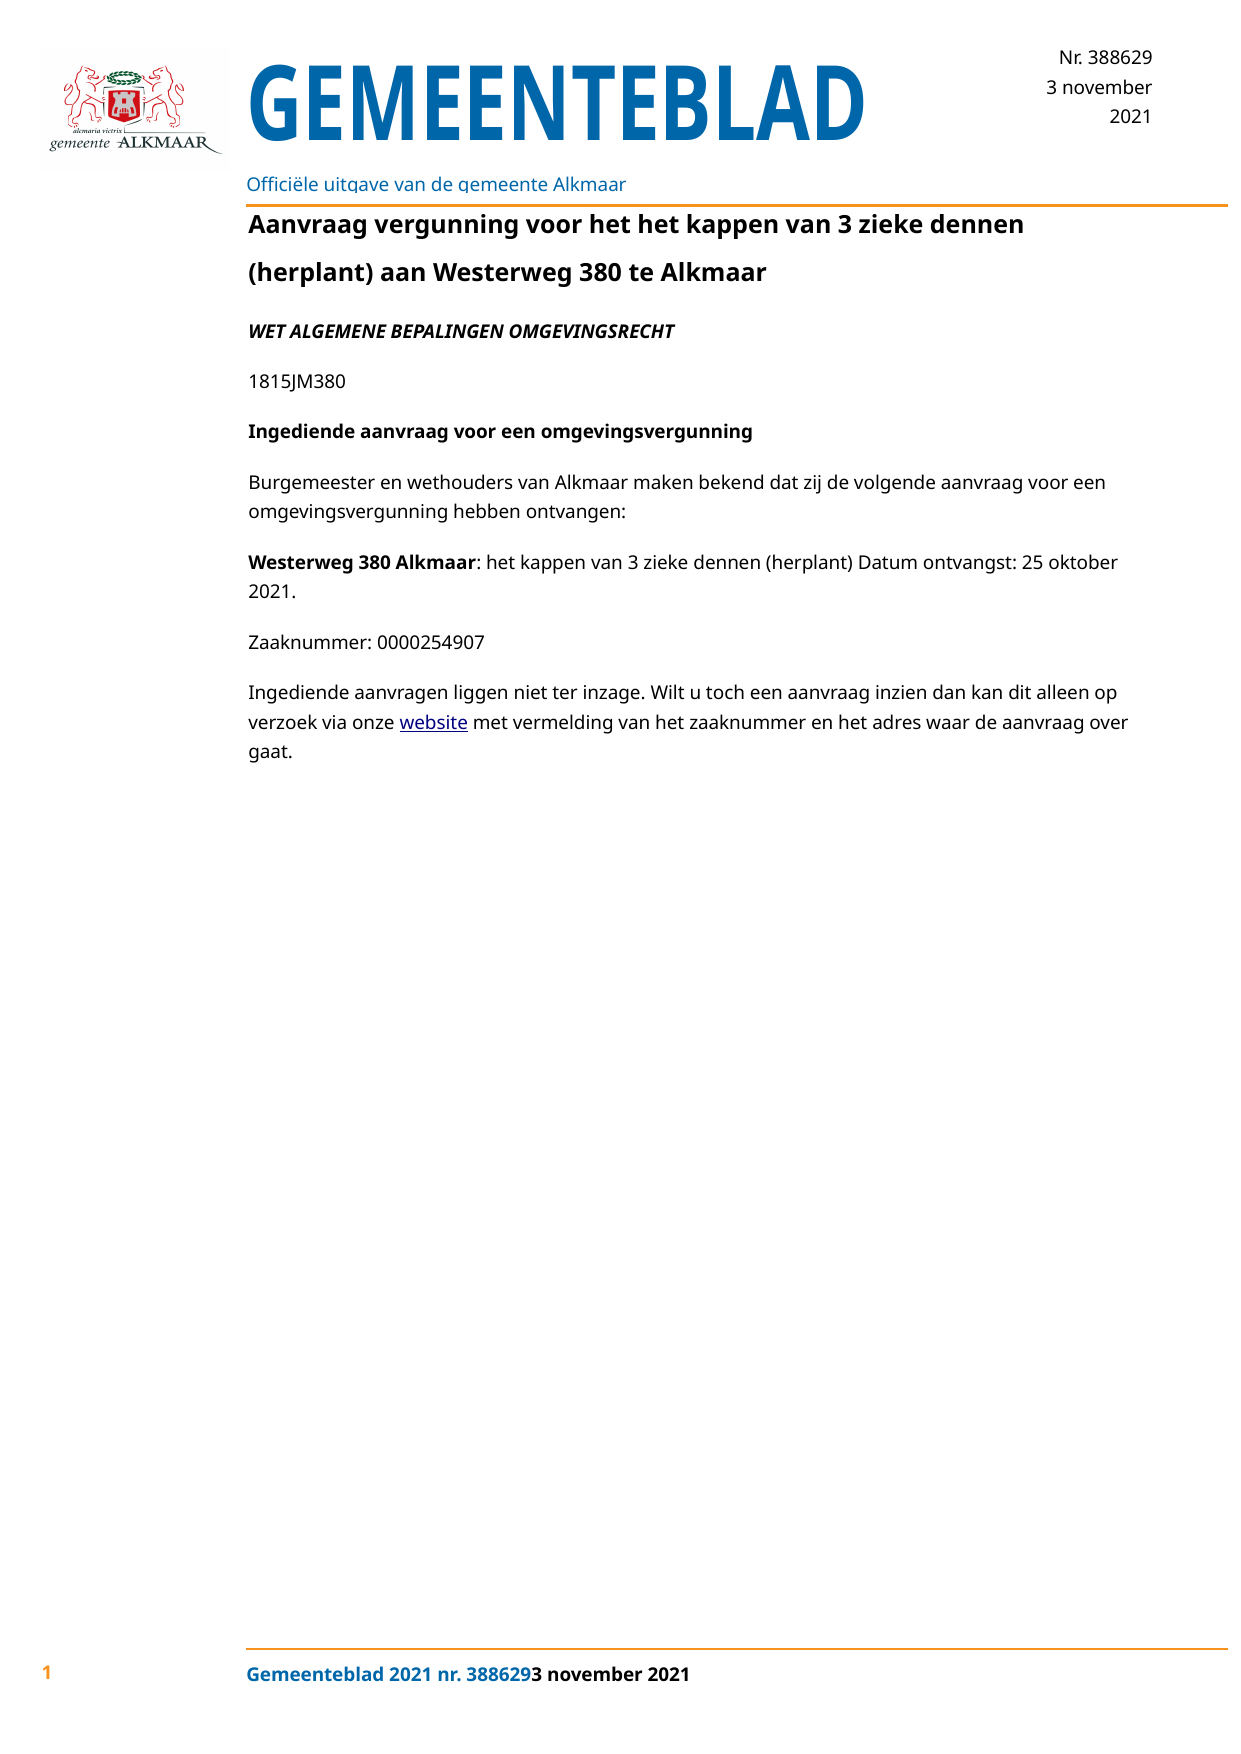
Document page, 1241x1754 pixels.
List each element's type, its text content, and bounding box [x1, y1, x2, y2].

text Ingediende aanvraag voor een omgevingsvergunning [248, 419, 1152, 444]
text Zaaknummer: 0000254907 [248, 629, 1152, 655]
text WET ALGEMENE BEPALINGEN OMGEVINGSRECHT [248, 318, 1152, 344]
text 1815JM380 [248, 368, 1152, 394]
text Burgemeester en wethouders van Alkmaar maken bekend dat zij de volgende aanvraag voor een omgevingsvergunning hebben ontvangen: [248, 469, 1152, 524]
text Aanvraag vergunning voor het het kappen van 3 zieke dennen (herplant) aan Westerweg 380 te Alkmaar [248, 207, 1152, 288]
picture [41, 47, 231, 172]
text Ingediende aanvragen liggen niet ter inzage. Wilt u toch een aanvraag inzien dan kan dit alleen op verzoek via onze website met vermelding van het zaaknummer en het adres waar de aanvraag over gaat. [248, 679, 1152, 764]
text Westerweg 380 Alkmaar: het kappen van 3 zieke dennen (herplant) Datum ontvangst: 25 oktober 2021. [248, 549, 1152, 604]
